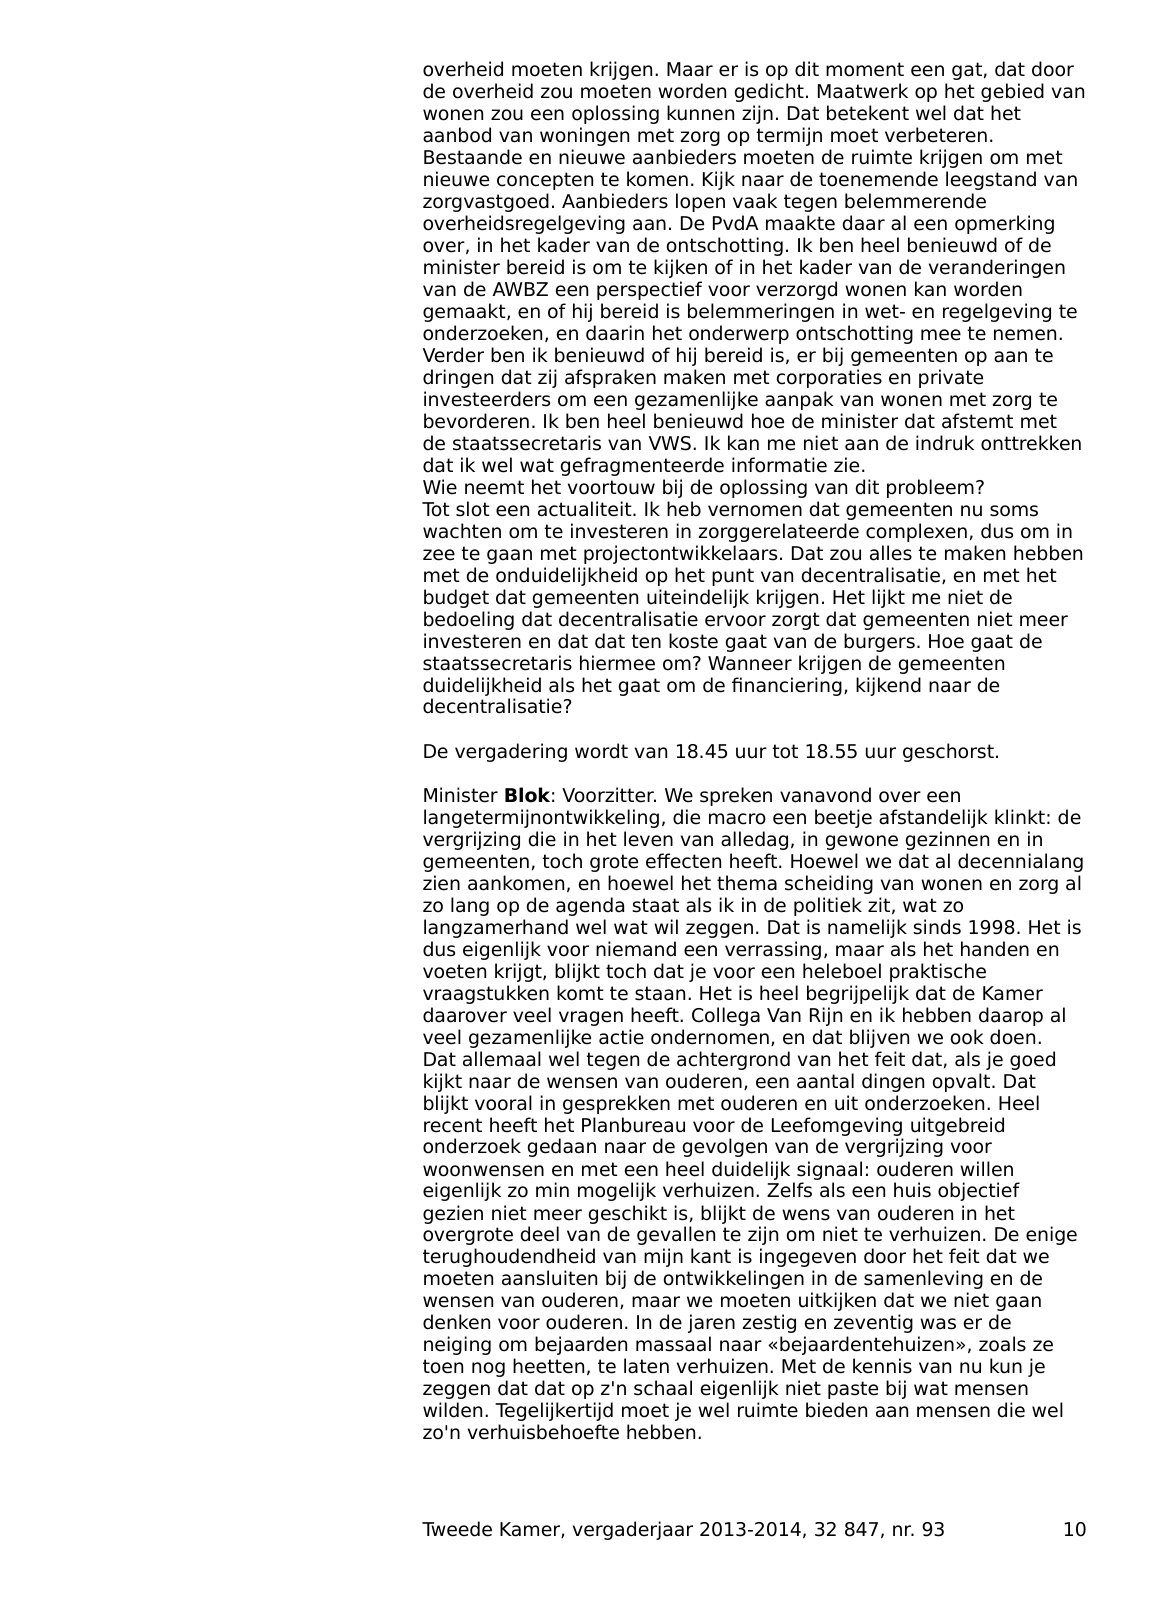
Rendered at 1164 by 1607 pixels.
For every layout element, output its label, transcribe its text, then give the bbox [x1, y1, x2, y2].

text Wie neemt het voortouw bij de oplossing van dit probleem? [422, 477, 1087, 499]
text Dat allemaal wel tegen de achtergrond van het feit dat, als je goed kijkt naar de wensen van ouderen, een aantal dingen opvalt. Dat blijkt vooral in gesprekken met ouderen en uit onderzoeken. Heel recent heeft het Planbureau voor de Leefomgeving uitgebreid onderzoek gedaan naar de gevolgen van de vergrijzing voor woonwensen en met een heel duidelijk signaal: ouderen willen eigenlijk zo min mogelijk verhuizen. Zelfs als een huis objectief gezien niet meer geschikt is, blijkt de wens van ouderen in het overgrote deel van de gevallen te zijn om niet te verhuizen. De enige terughoudendheid van mijn kant is ingegeven door het feit dat we moeten aansluiten bij de ontwikkelingen in de samenleving en de wensen van ouderen, maar we moeten uitkijken dat we niet gaan denken voor ouderen. In de jaren zestig en zeventig was er de neiging om bejaarden massaal naar «bejaardentehuizen», zoals ze toen nog heetten, te laten verhuizen. Met de kennis van nu kun je zeggen dat dat op z'n schaal eigenlijk niet paste bij wat mensen wilden. Tegelijkertijd moet je wel ruimte bieden aan mensen die wel zo'n verhuisbehoefte hebben. [422, 1048, 1087, 1444]
text Tot slot een actualiteit. Ik heb vernomen dat gemeenten nu soms wachten om te investeren in zorggerelateerde complexen, dus om in zee te gaan met projectontwikkelaars. Dat zou alles te maken hebben met de onduidelijkheid op het punt van decentralisatie, en met het budget dat gemeenten uiteindelijk krijgen. Het lijkt me niet de bedoeling dat decentralisatie ervoor zorgt dat gemeenten niet meer investeren en dat dat ten koste gaat van de burgers. Hoe gaat de staatssecretaris hiermee om? Wanneer krijgen de gemeenten duidelijkheid als het gaat om de financiering, kijkend naar de decentralisatie? [422, 499, 1087, 718]
text overheid moeten krijgen. Maar er is op dit moment een gat, dat door de overheid zou moeten worden gedicht. Maatwerk op het gebied van wonen zou een oplossing kunnen zijn. Dat betekent wel dat het aanbod van woningen met zorg op termijn moet verbeteren. Bestaande en nieuwe aanbieders moeten de ruimte krijgen om met nieuwe concepten te komen. Kijk naar de toenemende leegstand van zorgvastgoed. Aanbieders lopen vaak tegen belemmerende overheidsregelgeving aan. De PvdA maakte daar al een opmerking over, in het kader van de ontschotting. Ik ben heel benieuwd of de minister bereid is om te kijken of in het kader van de veranderingen van de AWBZ een perspectief voor verzorgd wonen kan worden gemaakt, en of hij bereid is belemmeringen in wet- en regelgeving te onderzoeken, en daarin het onderwerp ontschotting mee te nemen. Verder ben ik benieuwd of hij bereid is, er bij gemeenten op aan te dringen dat zij afspraken maken met corporaties en private investeerders om een gezamenlijke aanpak van wonen met zorg te bevorderen. Ik ben heel benieuwd hoe de minister dat afstemt met de staatssecretaris van VWS. Ik kan me niet aan de indruk onttrekken dat ik wel wat gefragmenteerde informatie zie. [422, 59, 1087, 477]
text De vergadering wordt van 18.45 uur tot 18.55 uur geschorst. [422, 741, 1087, 763]
text Minister Blok: Voorzitter. We spreken vanavond over een langetermijnontwikkeling, die macro een beetje afstandelijk klinkt: de vergrijzing die in het leven van alledag, in gewone gezinnen en in gemeenten, toch grote effecten heeft. Hoewel we dat al decennialang zien aankomen, en hoewel het thema scheiding van wonen en zorg al zo lang op de agenda staat als ik in de politiek zit, wat zo langzamerhand wel wat wil zeggen. Dat is namelijk sinds 1998. Het is dus eigenlijk voor niemand een verrassing, maar als het handen en voeten krijgt, blijkt toch dat je voor een heleboel praktische vraagstukken komt te staan. Het is heel begrijpelijk dat de Kamer daarover veel vragen heeft. Collega Van Rijn en ik hebben daarop al veel gezamenlijke actie ondernomen, en dat blijven we ook doen. [422, 785, 1087, 1048]
